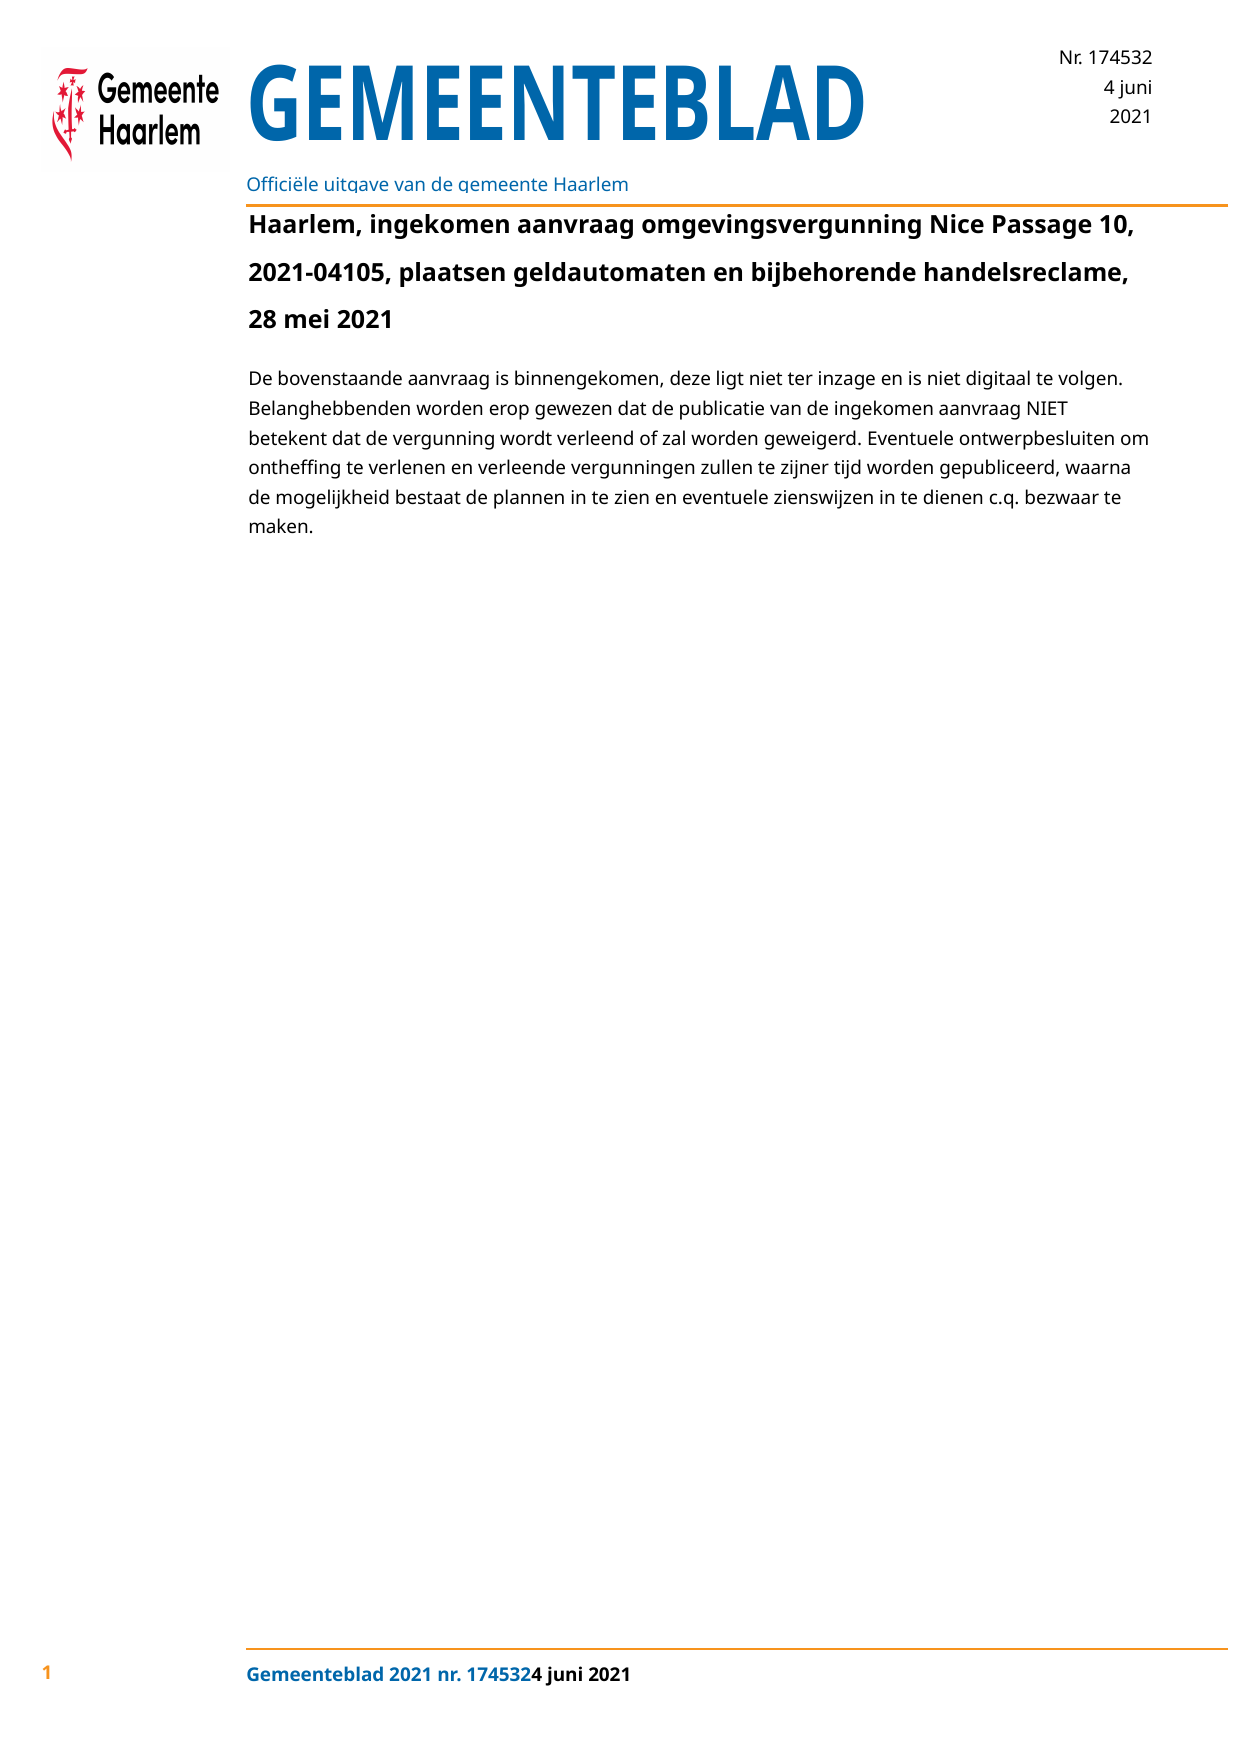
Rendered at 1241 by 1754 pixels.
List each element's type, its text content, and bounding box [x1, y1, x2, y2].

picture [41, 47, 231, 172]
text De bovenstaande aanvraag is binnengekomen, deze ligt niet ter inzage en is niet digitaal te volgen. Belanghebbenden worden erop gewezen dat de publicatie van de ingekomen aanvraag NIET betekent dat de vergunning wordt verleend of zal worden geweigerd. Eventuele ontwerpbesluiten om ontheffing te verlenen en verleende vergunningen zullen te zijner tijd worden gepubliceerd, waarna de mogelijkheid bestaat de plannen in te zien en eventuele zienswijzen in te dienen c.q. bezwaar te maken. [248, 366, 1152, 539]
text Haarlem, ingekomen aanvraag omgevingsvergunning Nice Passage 10, 2021-04105, plaatsen geldautomaten en bijbehorende handelsreclame, 28 mei 2021 [248, 207, 1152, 336]
